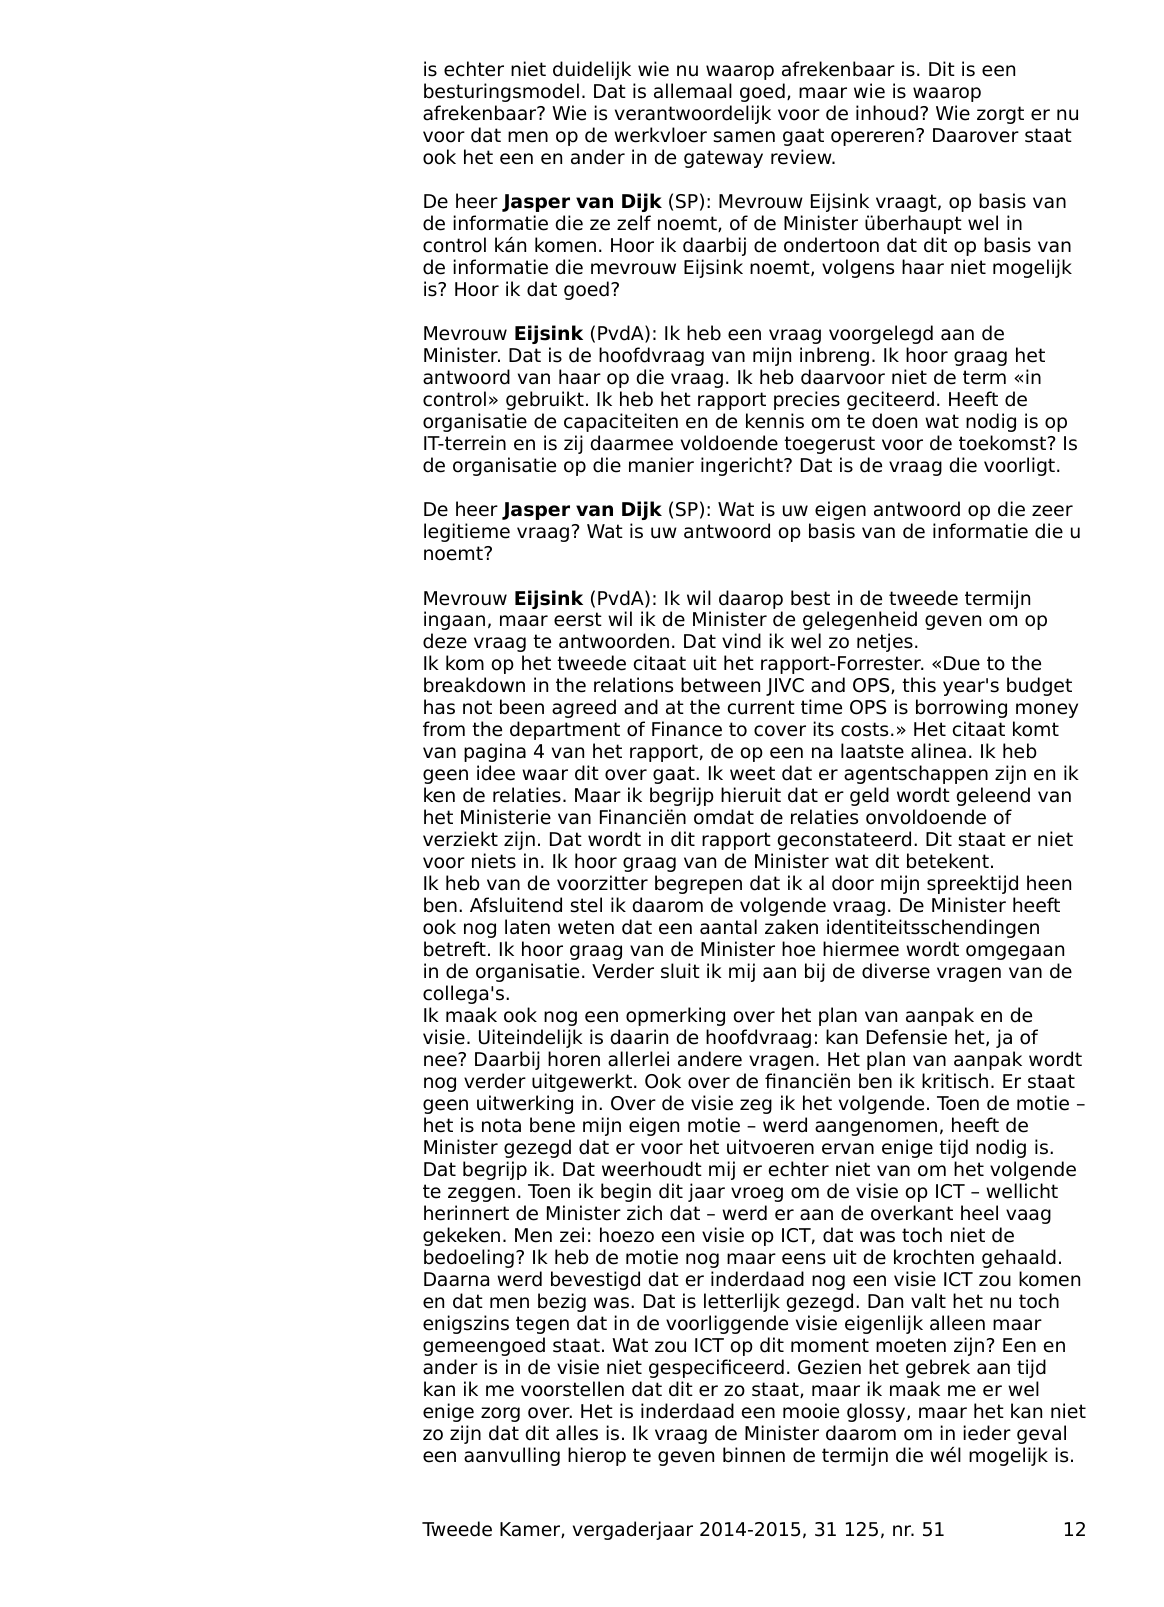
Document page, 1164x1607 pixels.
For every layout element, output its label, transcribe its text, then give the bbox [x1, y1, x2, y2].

text Mevrouw Eijsink (PvdA): Ik wil daarop best in de tweede termijn ingaan, maar eerst wil ik de Minister de gelegenheid geven om op deze vraag te antwoorden. Dat vind ik wel zo netjes. [422, 587, 1087, 653]
text De heer Jasper van Dijk (SP): Mevrouw Eijsink vraagt, op basis van de informatie die ze zelf noemt, of de Minister überhaupt wel in control kán komen. Hoor ik daarbij de ondertoon dat dit op basis van de informatie die mevrouw Eijsink noemt, volgens haar niet mogelijk is? Hoor ik dat goed? [422, 191, 1087, 301]
text Mevrouw Eijsink (PvdA): Ik heb een vraag voorgelegd aan de Minister. Dat is de hoofdvraag van mijn inbreng. Ik hoor graag het antwoord van haar op die vraag. Ik heb daarvoor niet de term «in control» gebruikt. Ik heb het rapport precies geciteerd. Heeft de organisatie de capaciteiten en de kennis om te doen wat nodig is op IT-terrein en is zij daarmee voldoende toegerust voor de toekomst? Is de organisatie op die manier ingericht? Dat is de vraag die voorligt. [422, 323, 1087, 477]
text Ik kom op het tweede citaat uit het rapport-Forrester. «Due to the breakdown in the relations between JIVC and OPS, this year's budget has not been agreed and at the current time OPS is borrowing money from the department of Finance to cover its costs.» Het citaat komt van pagina 4 van het rapport, de op een na laatste alinea. Ik heb geen idee waar dit over gaat. Ik weet dat er agentschappen zijn en ik ken de relaties. Maar ik begrijp hieruit dat er geld wordt geleend van het Ministerie van Financiën omdat de relaties onvoldoende of verziekt zijn. Dat wordt in dit rapport geconstateerd. Dit staat er niet voor niets in. Ik hoor graag van de Minister wat dit betekent. [422, 653, 1087, 873]
text De heer Jasper van Dijk (SP): Wat is uw eigen antwoord op die zeer legitieme vraag? Wat is uw antwoord op basis van de informatie die u noemt? [422, 499, 1087, 565]
text Ik heb van de voorzitter begrepen dat ik al door mijn spreektijd heen ben. Afsluitend stel ik daarom de volgende vraag. De Minister heeft ook nog laten weten dat een aantal zaken identiteitsschendingen betreft. Ik hoor graag van de Minister hoe hiermee wordt omgegaan in de organisatie. Verder sluit ik mij aan bij de diverse vragen van de collega's. [422, 873, 1087, 1005]
text is echter niet duidelijk wie nu waarop afrekenbaar is. Dit is een besturingsmodel. Dat is allemaal goed, maar wie is waarop afrekenbaar? Wie is verantwoordelijk voor de inhoud? Wie zorgt er nu voor dat men op de werkvloer samen gaat opereren? Daarover staat ook het een en ander in de gateway review. [422, 59, 1087, 169]
text Ik maak ook nog een opmerking over het plan van aanpak en de visie. Uiteindelijk is daarin de hoofdvraag: kan Defensie het, ja of nee? Daarbij horen allerlei andere vragen. Het plan van aanpak wordt nog verder uitgewerkt. Ook over de financiën ben ik kritisch. Er staat geen uitwerking in. Over de visie zeg ik het volgende. Toen de motie – het is nota bene mijn eigen motie – werd aangenomen, heeft de Minister gezegd dat er voor het uitvoeren ervan enige tijd nodig is. Dat begrijp ik. Dat weerhoudt mij er echter niet van om het volgende te zeggen. Toen ik begin dit jaar vroeg om de visie op ICT – wellicht herinnert de Minister zich dat – werd er aan de overkant heel vaag gekeken. Men zei: hoezo een visie op ICT, dat was toch niet de bedoeling? Ik heb de motie nog maar eens uit de krochten gehaald. Daarna werd bevestigd dat er inderdaad nog een visie ICT zou komen en dat men bezig was. Dat is letterlijk gezegd. Dan valt het nu toch enigszins tegen dat in de voorliggende visie eigenlijk alleen maar gemeengoed staat. Wat zou ICT op dit moment moeten zijn? Een en ander is in de visie niet gespecificeerd. Gezien het gebrek aan tijd kan ik me voorstellen dat dit er zo staat, maar ik maak me er wel enige zorg over. Het is inderdaad een mooie glossy, maar het kan niet zo zijn dat dit alles is. Ik vraag de Minister daarom om in ieder geval een aanvulling hierop te geven binnen de termijn die wél mogelijk is. [422, 1005, 1087, 1467]
